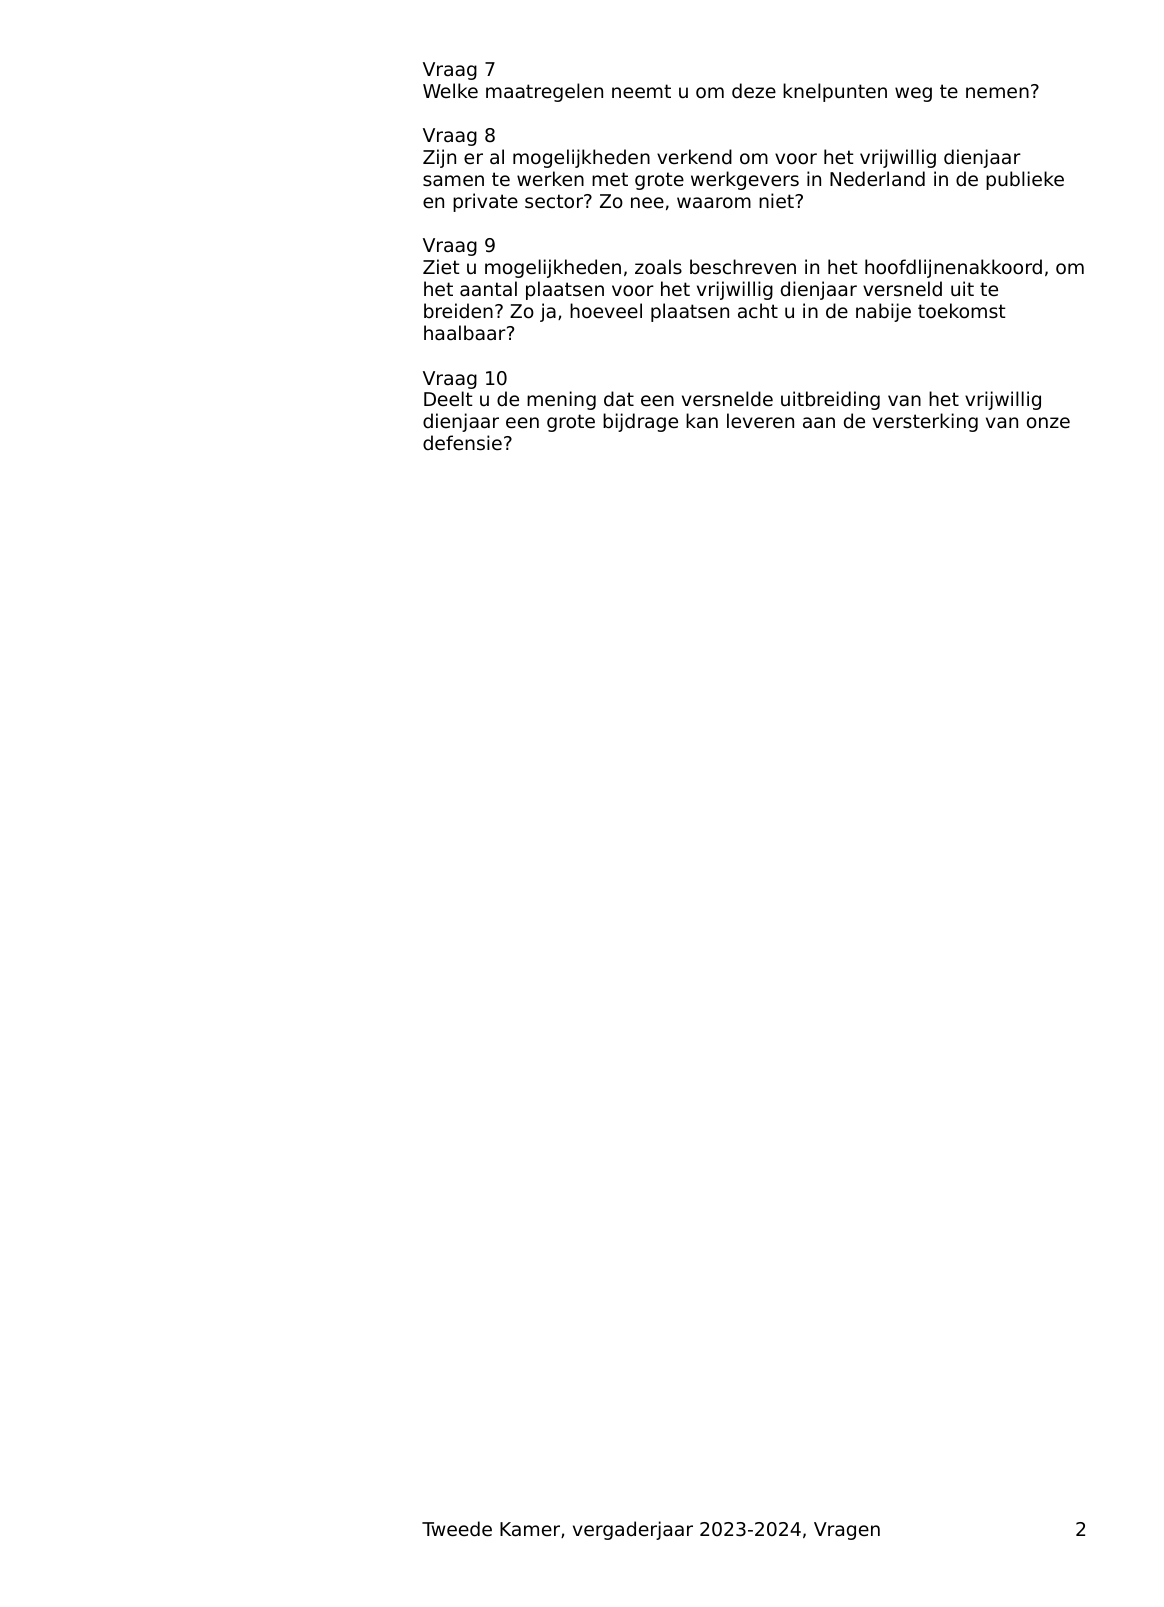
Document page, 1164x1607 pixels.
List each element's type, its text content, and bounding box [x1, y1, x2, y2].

text Ziet u mogelijkheden, zoals beschreven in het hoofdlijnenakkoord, om het aantal plaatsen voor het vrijwillig dienjaar versneld uit te breiden? Zo ja, hoeveel plaatsen acht u in de nabije toekomst haalbaar? [422, 257, 1087, 345]
text Zijn er al mogelijkheden verkend om voor het vrijwillig dienjaar samen te werken met grote werkgevers in Nederland in de publieke en private sector? Zo nee, waarom niet? [422, 147, 1087, 213]
text Vraag 8 [422, 125, 1087, 147]
text Vraag 7 [422, 59, 1087, 81]
text Vraag 9 [422, 235, 1087, 257]
text Deelt u de mening dat een versnelde uitbreiding van het vrijwillig dienjaar een grote bijdrage kan leveren aan de versterking van onze defensie? [422, 389, 1087, 455]
text Welke maatregelen neemt u om deze knelpunten weg te nemen? [422, 81, 1087, 103]
text Vraag 10 [422, 367, 1087, 389]
